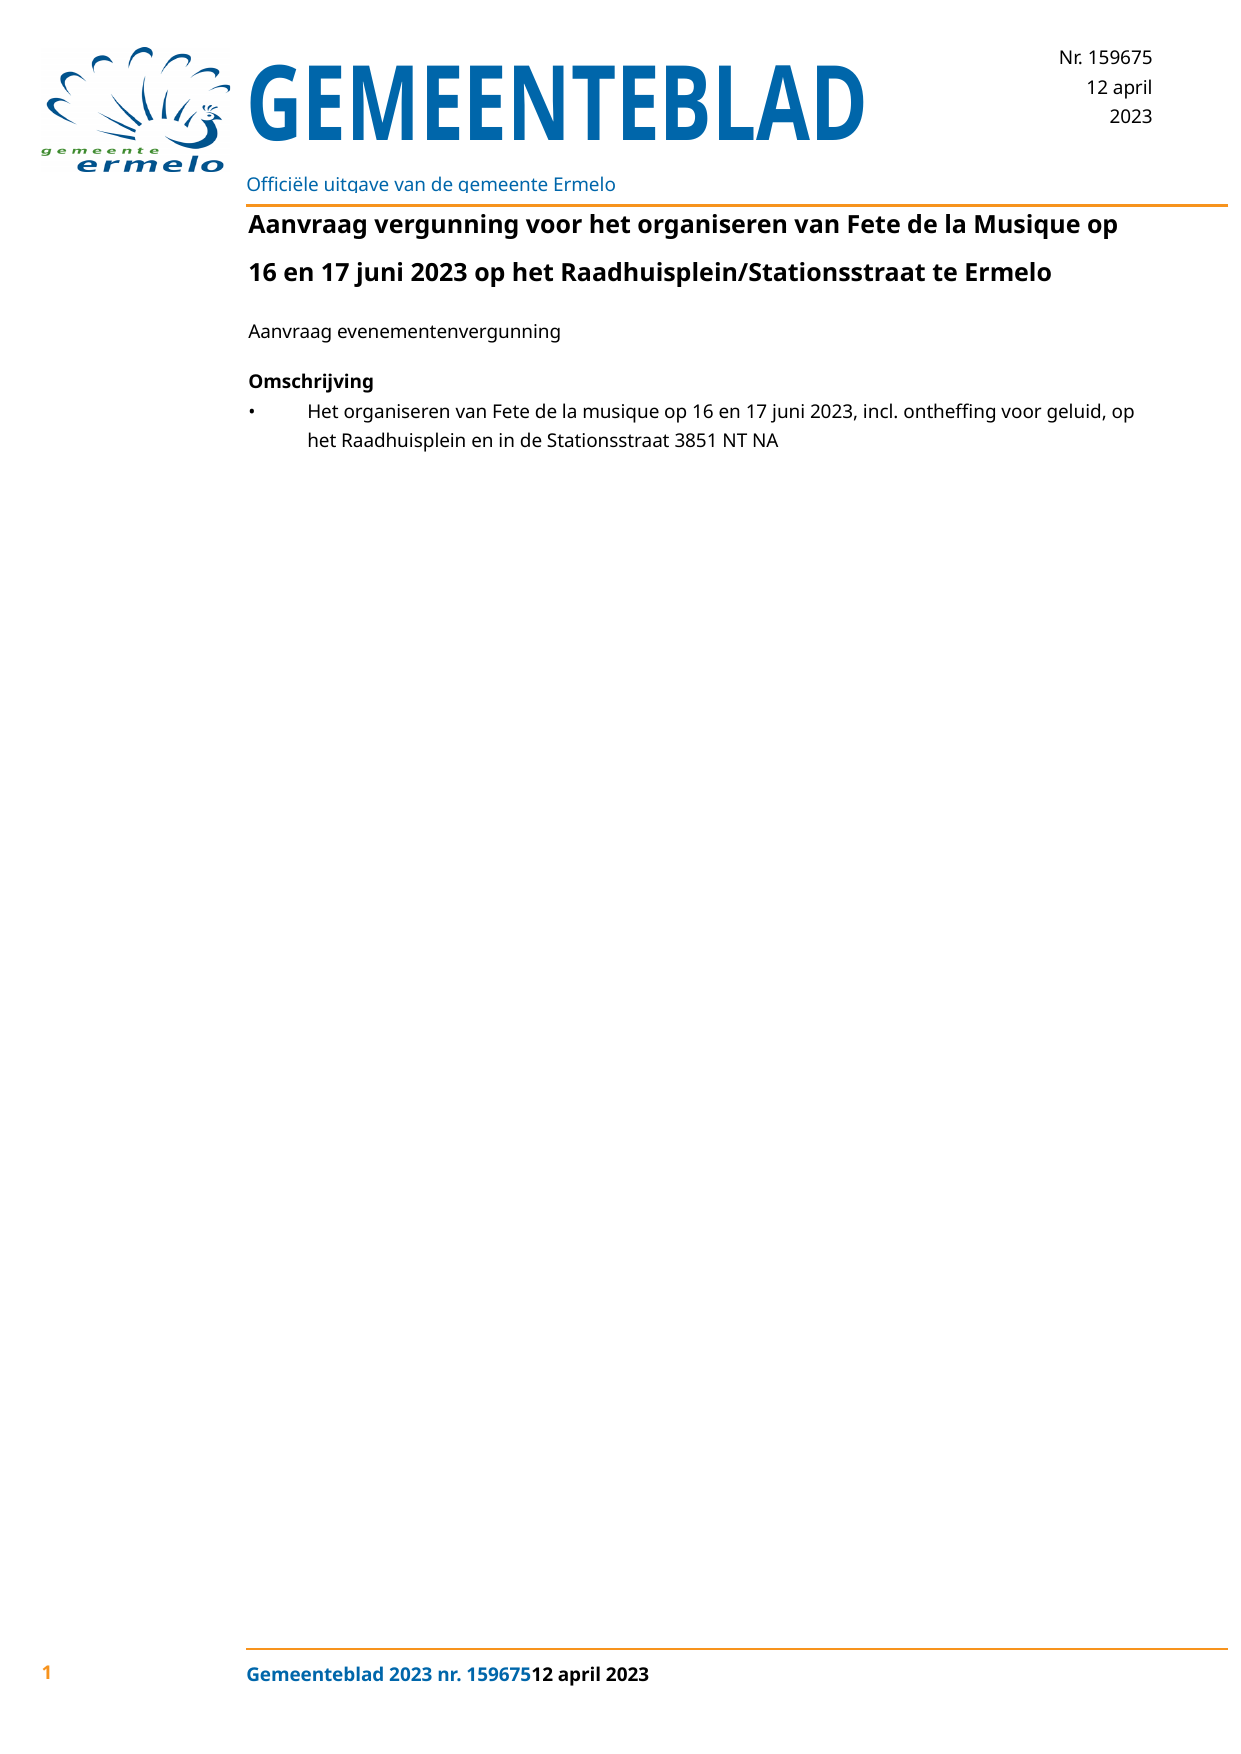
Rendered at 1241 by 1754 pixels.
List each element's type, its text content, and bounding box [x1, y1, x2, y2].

text Aanvraag vergunning voor het organiseren van Fete de la Musique op 16 en 17 juni 2023 op het Raadhuisplein/Stationsstraat te Ermelo [248, 207, 1152, 288]
text Omschrijving [248, 368, 1152, 394]
list Het organiseren van Fete de la musique op 16 en 17 juni 2023, incl. ontheffing voor geluid, op het Raadhuisplein en in de Stationsstraat 3851 NT NA [248, 398, 1152, 453]
text Aanvraag evenementenvergunning [248, 318, 1152, 344]
picture [41, 47, 231, 172]
